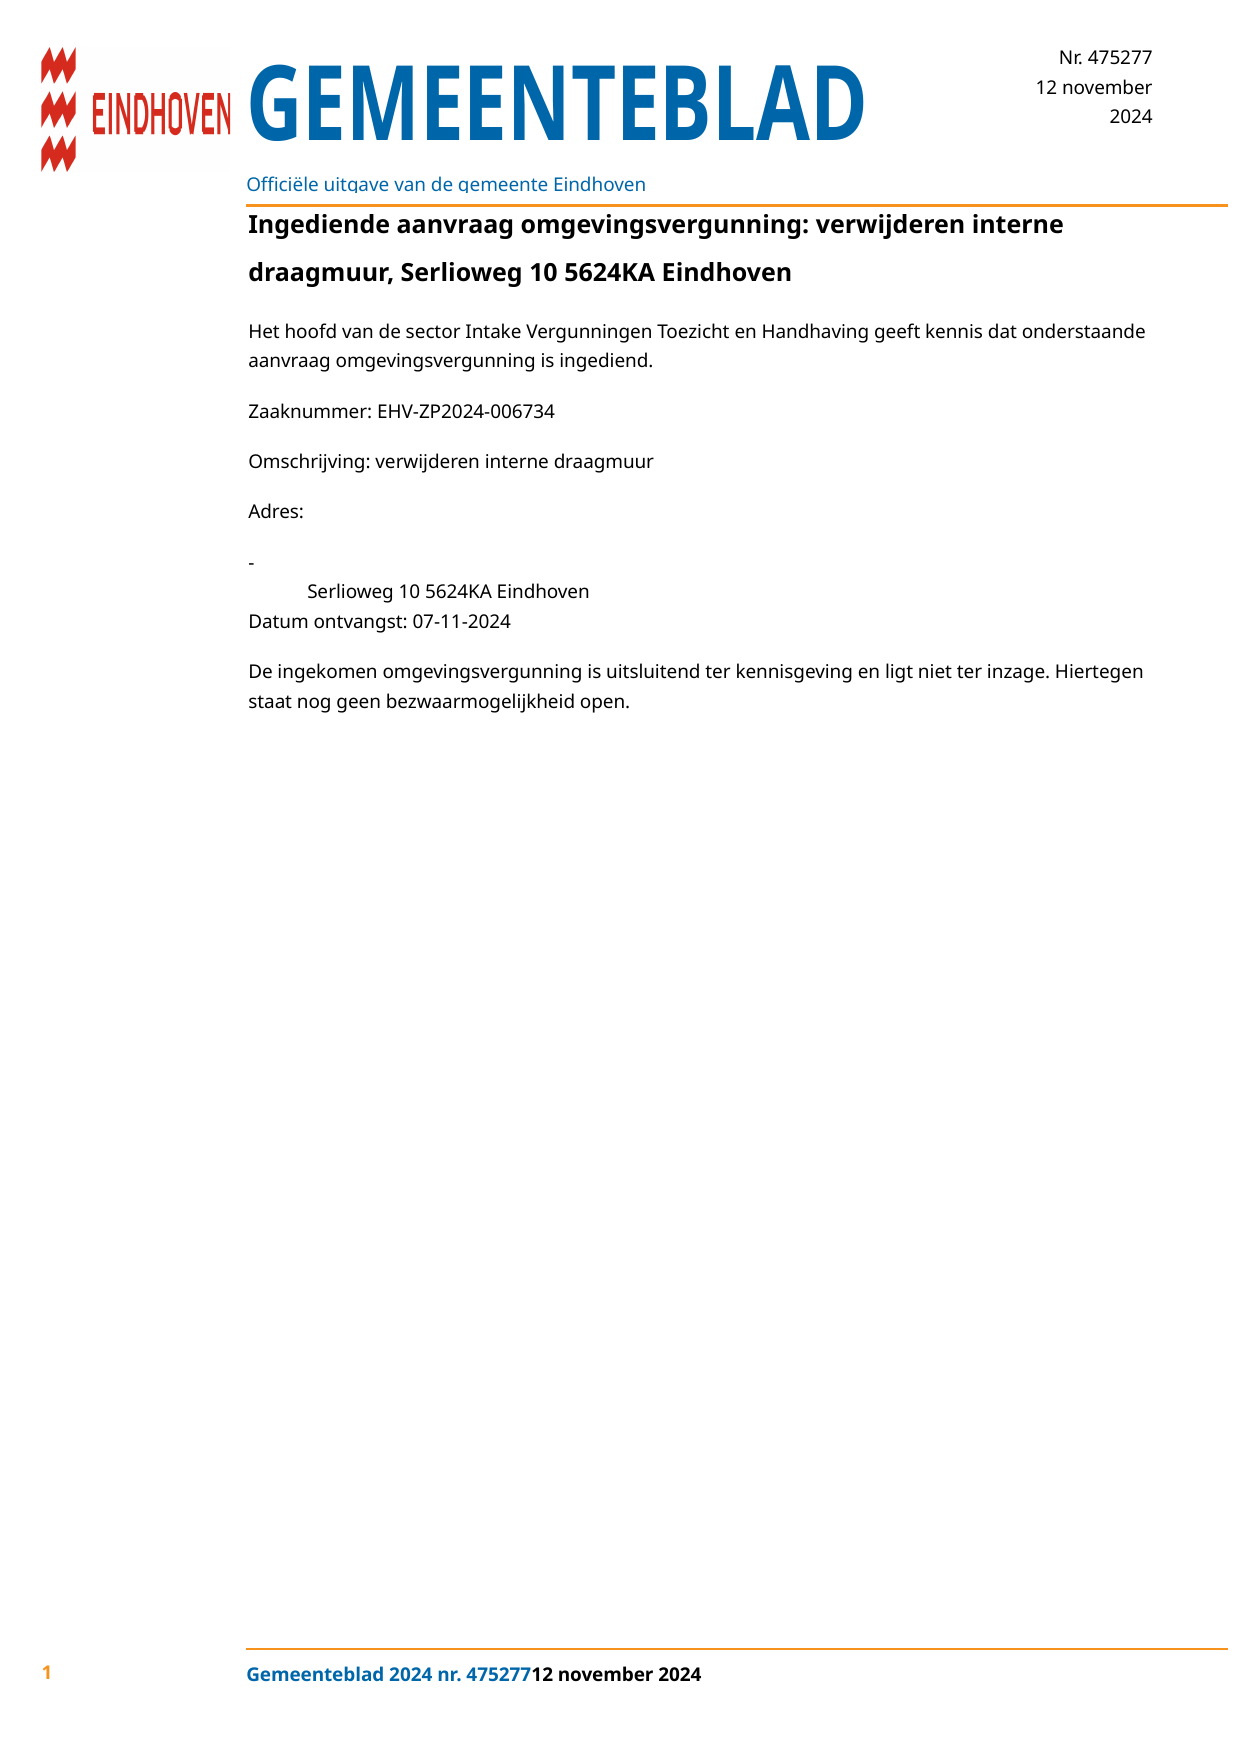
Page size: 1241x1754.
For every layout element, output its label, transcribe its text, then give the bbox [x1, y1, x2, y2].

text Zaaknummer: EHV-ZP2024-006734 [248, 398, 1152, 424]
text Omschrijving: verwijderen interne draagmuur [248, 448, 1152, 474]
text Adres: [248, 499, 1152, 524]
picture [41, 47, 231, 172]
text De ingekomen omgevingsvergunning is uitsluitend ter kennisgeving en ligt niet ter inzage. Hiertegen staat nog geen bezwaarmogelijkheid open. [248, 659, 1152, 714]
text Datum ontvangst: 07-11-2024 [248, 608, 1152, 634]
text Het hoofd van de sector Intake Vergunningen Toezicht en Handhaving geeft kennis dat onderstaande aanvraag omgevingsvergunning is ingediend. [248, 318, 1152, 373]
list Serlioweg 10 5624KA Eindhoven [248, 579, 1152, 604]
text Ingediende aanvraag omgevingsvergunning: verwijderen interne draagmuur, Serlioweg 10 5624KA Eindhoven [248, 207, 1152, 288]
